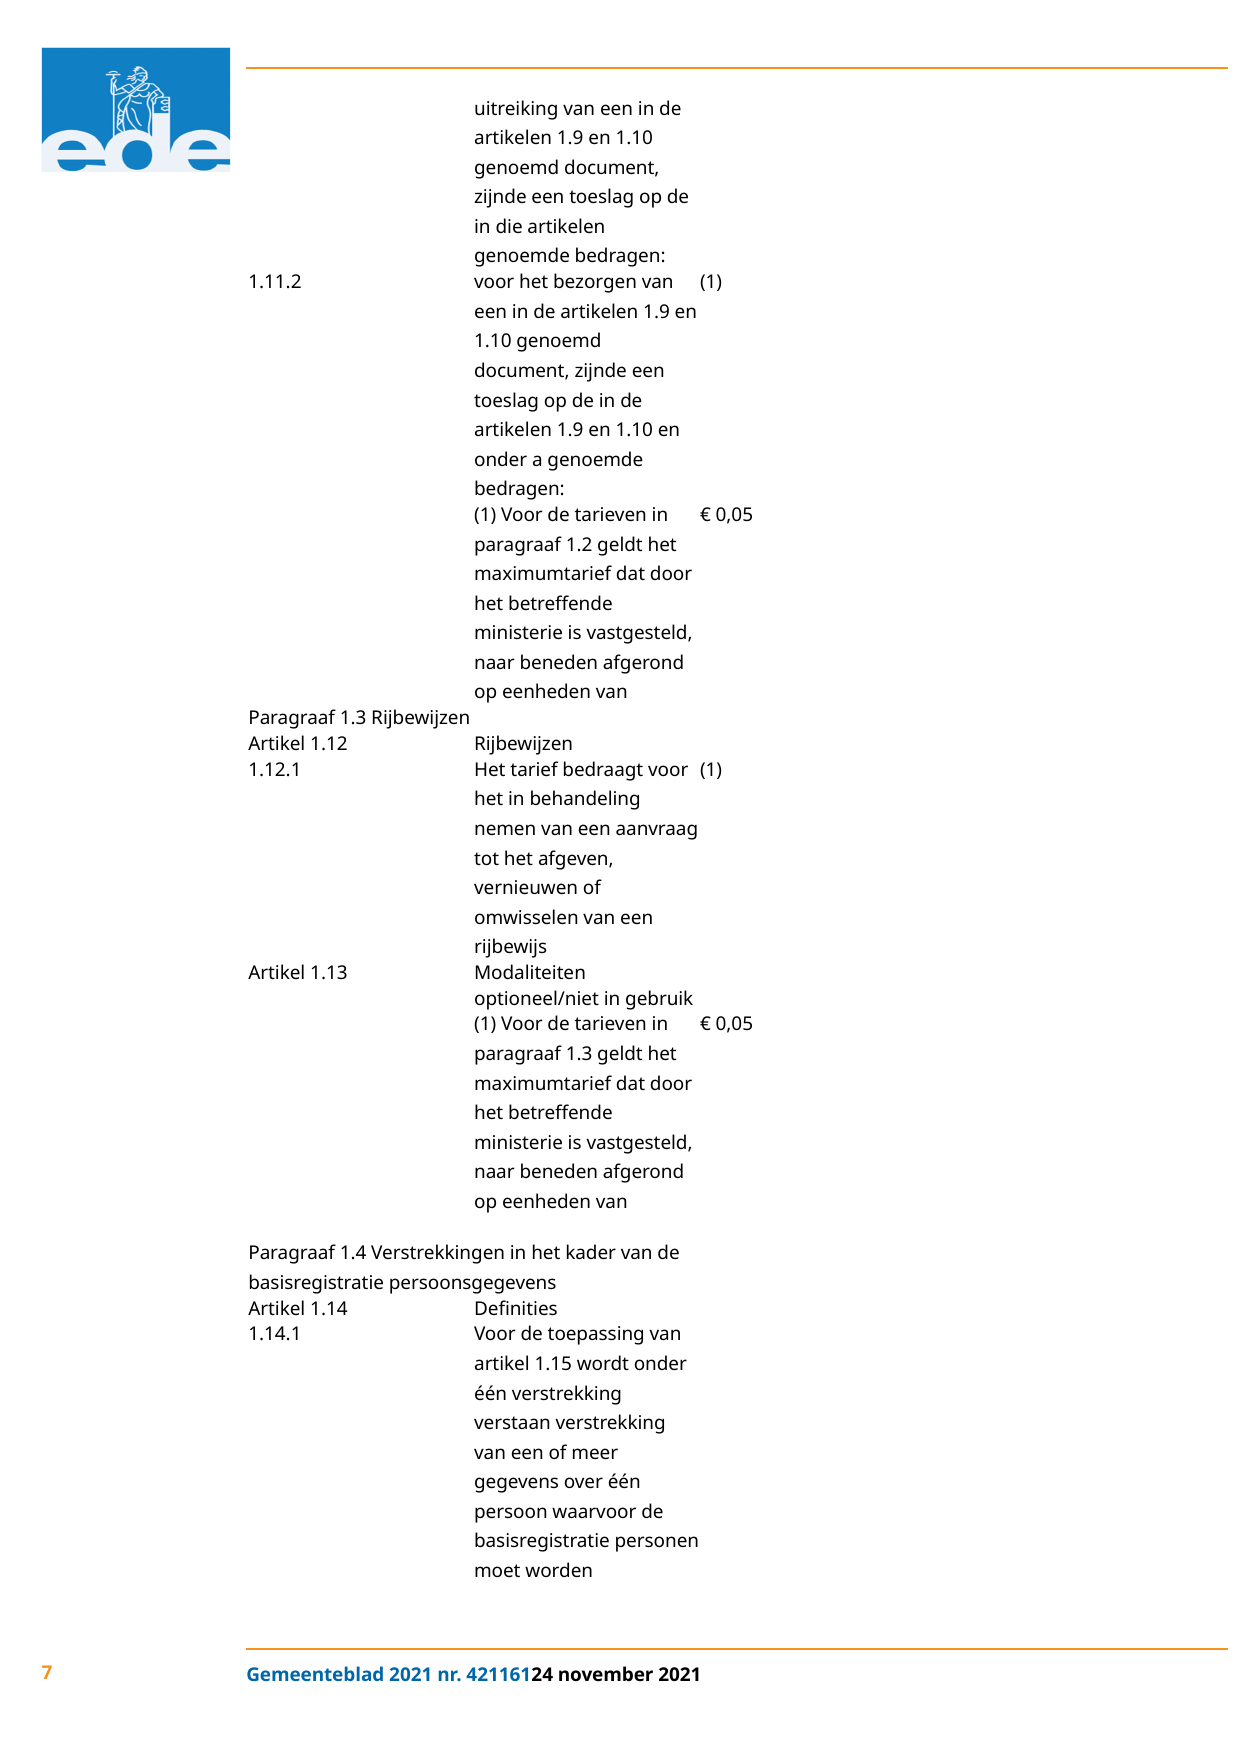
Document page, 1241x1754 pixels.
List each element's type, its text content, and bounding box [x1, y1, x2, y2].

table_cell [926, 1240, 1152, 1295]
table_cell [248, 1214, 474, 1239]
table_cell Artikel 1.13 [248, 959, 474, 985]
table_cell Paragraaf 1.4 Verstrekkingen in het kader van de basisregistratie persoonsgegevens [248, 1240, 700, 1295]
table_cell 1.11.2 [248, 269, 474, 501]
table_cell Artikel 1.12 [248, 730, 474, 756]
table_cell [926, 501, 1152, 704]
table_cell 1.14.1 [248, 1321, 474, 1583]
table_cell Paragraaf 1.3 Rijbewijzen [248, 705, 700, 730]
picture [41, 47, 231, 172]
table_cell [926, 95, 1152, 268]
table_cell [926, 1295, 1152, 1321]
table_cell [700, 1295, 926, 1321]
table_cell Het tarief bedraagt voor het in behandeling nemen van een aanvraag tot het afgeven, vernieuwen of omwisselen van een rijbewijs [474, 756, 700, 959]
table_cell [248, 985, 474, 1011]
table_cell 1.12.1 [248, 756, 474, 959]
table_cell [700, 95, 926, 268]
table_cell Artikel 1.14 [248, 1295, 474, 1321]
table_cell € 0,05 [700, 501, 926, 704]
table_cell [474, 1214, 700, 1239]
table_cell [926, 1214, 1152, 1239]
table_cell Voor de toepassing van artikel 1.15 wordt onder één verstrekking verstaan verstrekking van een of meer gegevens over één persoon waarvoor de basisregistratie personen moet worden [474, 1321, 700, 1583]
table_cell € 0,05 [700, 1011, 926, 1214]
table_cell [926, 269, 1152, 501]
table_cell [248, 95, 474, 268]
table_cell [700, 1240, 926, 1295]
table_cell (1) Voor de tarieven in paragraaf 1.3 geldt het maximumtarief dat door het betreffende ministerie is vastgesteld, naar beneden afgerond op eenheden van [474, 1011, 700, 1214]
table_cell [700, 1214, 926, 1239]
table_cell [700, 959, 926, 985]
table_cell [248, 501, 474, 704]
table_cell (1) Voor de tarieven in paragraaf 1.2 geldt het maximumtarief dat door het betreffende ministerie is vastgesteld, naar beneden afgerond op eenheden van [474, 501, 700, 704]
table_cell [926, 756, 1152, 959]
table_cell [926, 730, 1152, 756]
table_cell optioneel/niet in gebruik [474, 985, 700, 1011]
table_cell (1) [700, 756, 926, 959]
table_cell Modaliteiten [474, 959, 700, 985]
table_cell [926, 1321, 1152, 1583]
table_cell [700, 730, 926, 756]
table_cell [248, 1011, 474, 1214]
table_cell [926, 1011, 1152, 1214]
table_cell (1) [700, 269, 926, 501]
table_cell [926, 959, 1152, 985]
table_cell [926, 705, 1152, 730]
table_cell [700, 705, 926, 730]
table_cell Rijbewijzen [474, 730, 700, 756]
table_cell [700, 1321, 926, 1583]
table_cell voor het bezorgen van een in de artikelen 1.9 en 1.10 genoemd document, zijnde een toeslag op de in de artikelen 1.9 en 1.10 en onder a genoemde bedragen: [474, 269, 700, 501]
table_cell [926, 985, 1152, 1011]
table_cell uitreiking van een in de artikelen 1.9 en 1.10 genoemd document, zijnde een toeslag op de in die artikelen genoemde bedragen: [474, 95, 700, 268]
table_cell [700, 985, 926, 1011]
table_cell Definities [474, 1295, 700, 1321]
